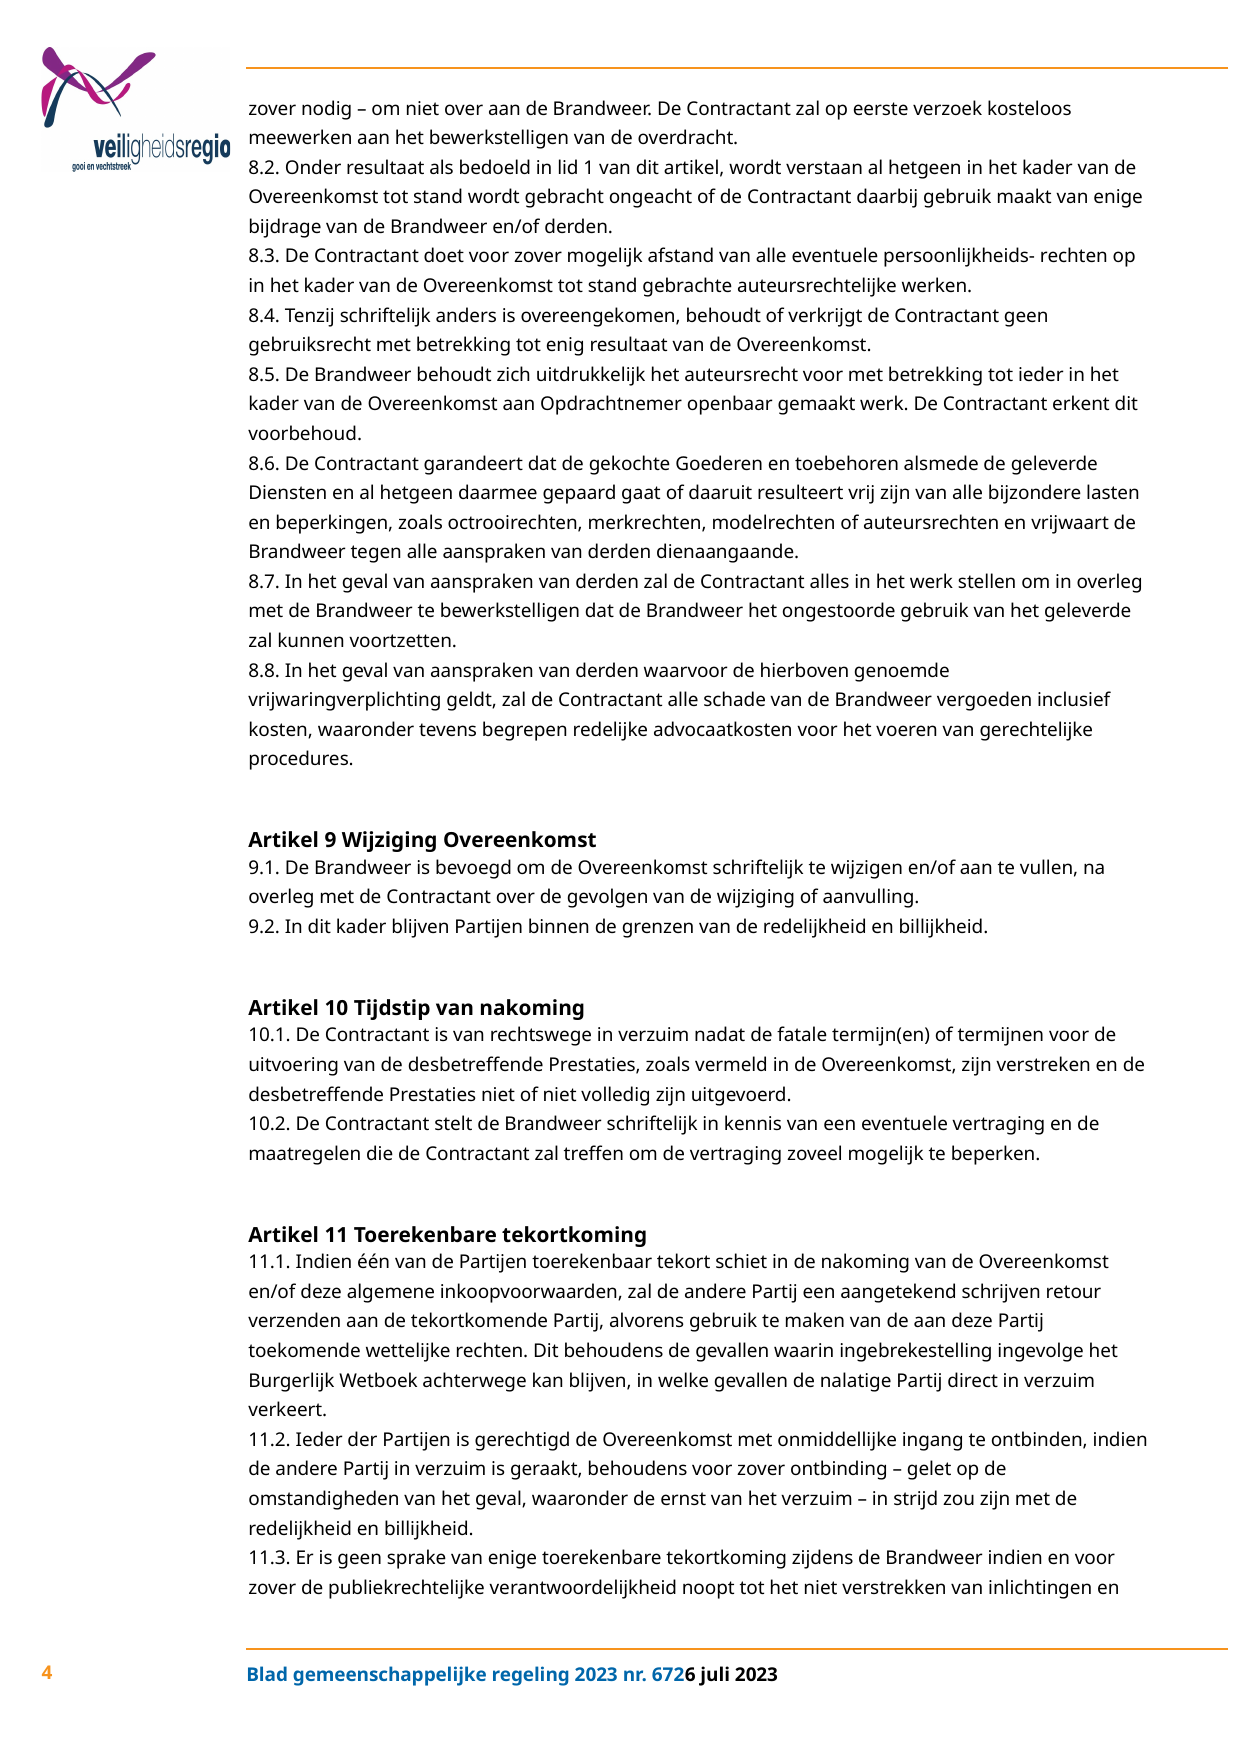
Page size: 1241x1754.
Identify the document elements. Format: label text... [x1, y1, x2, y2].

text 11.3. Er is geen sprake van enige toerekenbare tekortkoming zijdens de Brandweer indien en voor zover de publiekrechtelijke verantwoordelijkheid noopt tot het niet verstrekken van inlichtingen en [248, 1544, 1152, 1599]
text 8.8. In het geval van aanspraken van derden waarvoor de hierboven genoemde [248, 657, 1152, 683]
text 10.2. De Contractant stelt de Brandweer schriftelijk in kennis van een eventuele vertraging en de maatregelen die de Contractant zal treffen om de vertraging zoveel mogelijk te beperken. [248, 1110, 1152, 1166]
text Artikel 10 Tijdstip van nakoming [248, 993, 1152, 1022]
text 9.1. De Brandweer is bevoegd om de Overeenkomst schriftelijk te wijzigen en/of aan te vullen, na overleg met de Contractant over de gevolgen van de wijziging of aanvulling. [248, 854, 1152, 909]
text 8.6. De Contractant garandeert dat de gekochte Goederen en toebehoren alsmede de geleverde Diensten en al hetgeen daarmee gepaard gaat of daaruit resulteert vrij zijn van alle bijzondere lasten en beperkingen, zoals octrooirechten, merkrechten, modelrechten of auteursrechten en vrijwaart de Brandweer tegen alle aanspraken van derden dienaangaande. [248, 450, 1152, 564]
text 8.2. Onder resultaat als bedoeld in lid 1 van dit artikel, wordt verstaan al hetgeen in het kader van de Overeenkomst tot stand wordt gebracht ongeacht of de Contractant daarbij gebruik maakt van enige bijdrage van de Brandweer en/of derden. [248, 154, 1152, 239]
text 10.1. De Contractant is van rechtswege in verzuim nadat de fatale termijn(en) of termijnen voor de uitvoering van de desbetreffende Prestaties, zoals vermeld in de Overeenkomst, zijn verstreken en de desbetreffende Prestaties niet of niet volledig zijn uitgevoerd. [248, 1022, 1152, 1107]
text 8.7. In het geval van aanspraken van derden zal de Contractant alles in het werk stellen om in overleg met de Brandweer te bewerkstelligen dat de Brandweer het ongestoorde gebruik van het geleverde zal kunnen voortzetten. [248, 568, 1152, 653]
text 8.4. Tenzij schriftelijk anders is overeengekomen, behoudt of verkrijgt de Contractant geen gebruiksrecht met betrekking tot enig resultaat van de Overeenkomst. [248, 302, 1152, 357]
text 11.2. Ieder der Partijen is gerechtigd de Overeenkomst met onmiddellijke ingang te ontbinden, indien de andere Partij in verzuim is geraakt, behoudens voor zover ontbinding – gelet op de omstandigheden van het geval, waaronder de ernst van het verzuim – in strijd zou zijn met de redelijkheid en billijkheid. [248, 1426, 1152, 1540]
text vrijwaringverplichting geldt, zal de Contractant alle schade van de Brandweer vergoeden inclusief kosten, waaronder tevens begrepen redelijke advocaatkosten voor het voeren van gerechtelijke procedures. [248, 686, 1152, 771]
text zover nodig – om niet over aan de Brandweer. De Contractant zal op eerste verzoek kosteloos meewerken aan het bewerkstelligen van de overdracht. [248, 95, 1152, 150]
text Artikel 11 Toerekenbare tekortkoming [248, 1220, 1152, 1248]
text 8.3. De Contractant doet voor zover mogelijk afstand van alle eventuele persoonlijkheids- rechten op in het kader van de Overeenkomst tot stand gebrachte auteursrechtelijke werken. [248, 243, 1152, 298]
picture [41, 47, 231, 172]
text 9.2. In dit kader blijven Partijen binnen de grenzen van de redelijkheid en billijkheid. [248, 913, 1152, 939]
text 8.5. De Brandweer behoudt zich uitdrukkelijk het auteursrecht voor met betrekking tot ieder in het kader van de Overeenkomst aan Opdrachtnemer openbaar gemaakt werk. De Contractant erkent dit voorbehoud. [248, 361, 1152, 446]
text Artikel 9 Wijziging Overeenkomst [248, 826, 1152, 854]
text 11.1. Indien één van de Partijen toerekenbaar tekort schiet in de nakoming van de Overeenkomst en/of deze algemene inkoopvoorwaarden, zal de andere Partij een aangetekend schrijven retour verzenden aan de tekortkomende Partij, alvorens gebruik te maken van de aan deze Partij toekomende wettelijke rechten. Dit behoudens de gevallen waarin ingebrekestelling ingevolge het Burgerlijk Wetboek achterwege kan blijven, in welke gevallen de nalatige Partij direct in verzuim verkeert. [248, 1248, 1152, 1422]
